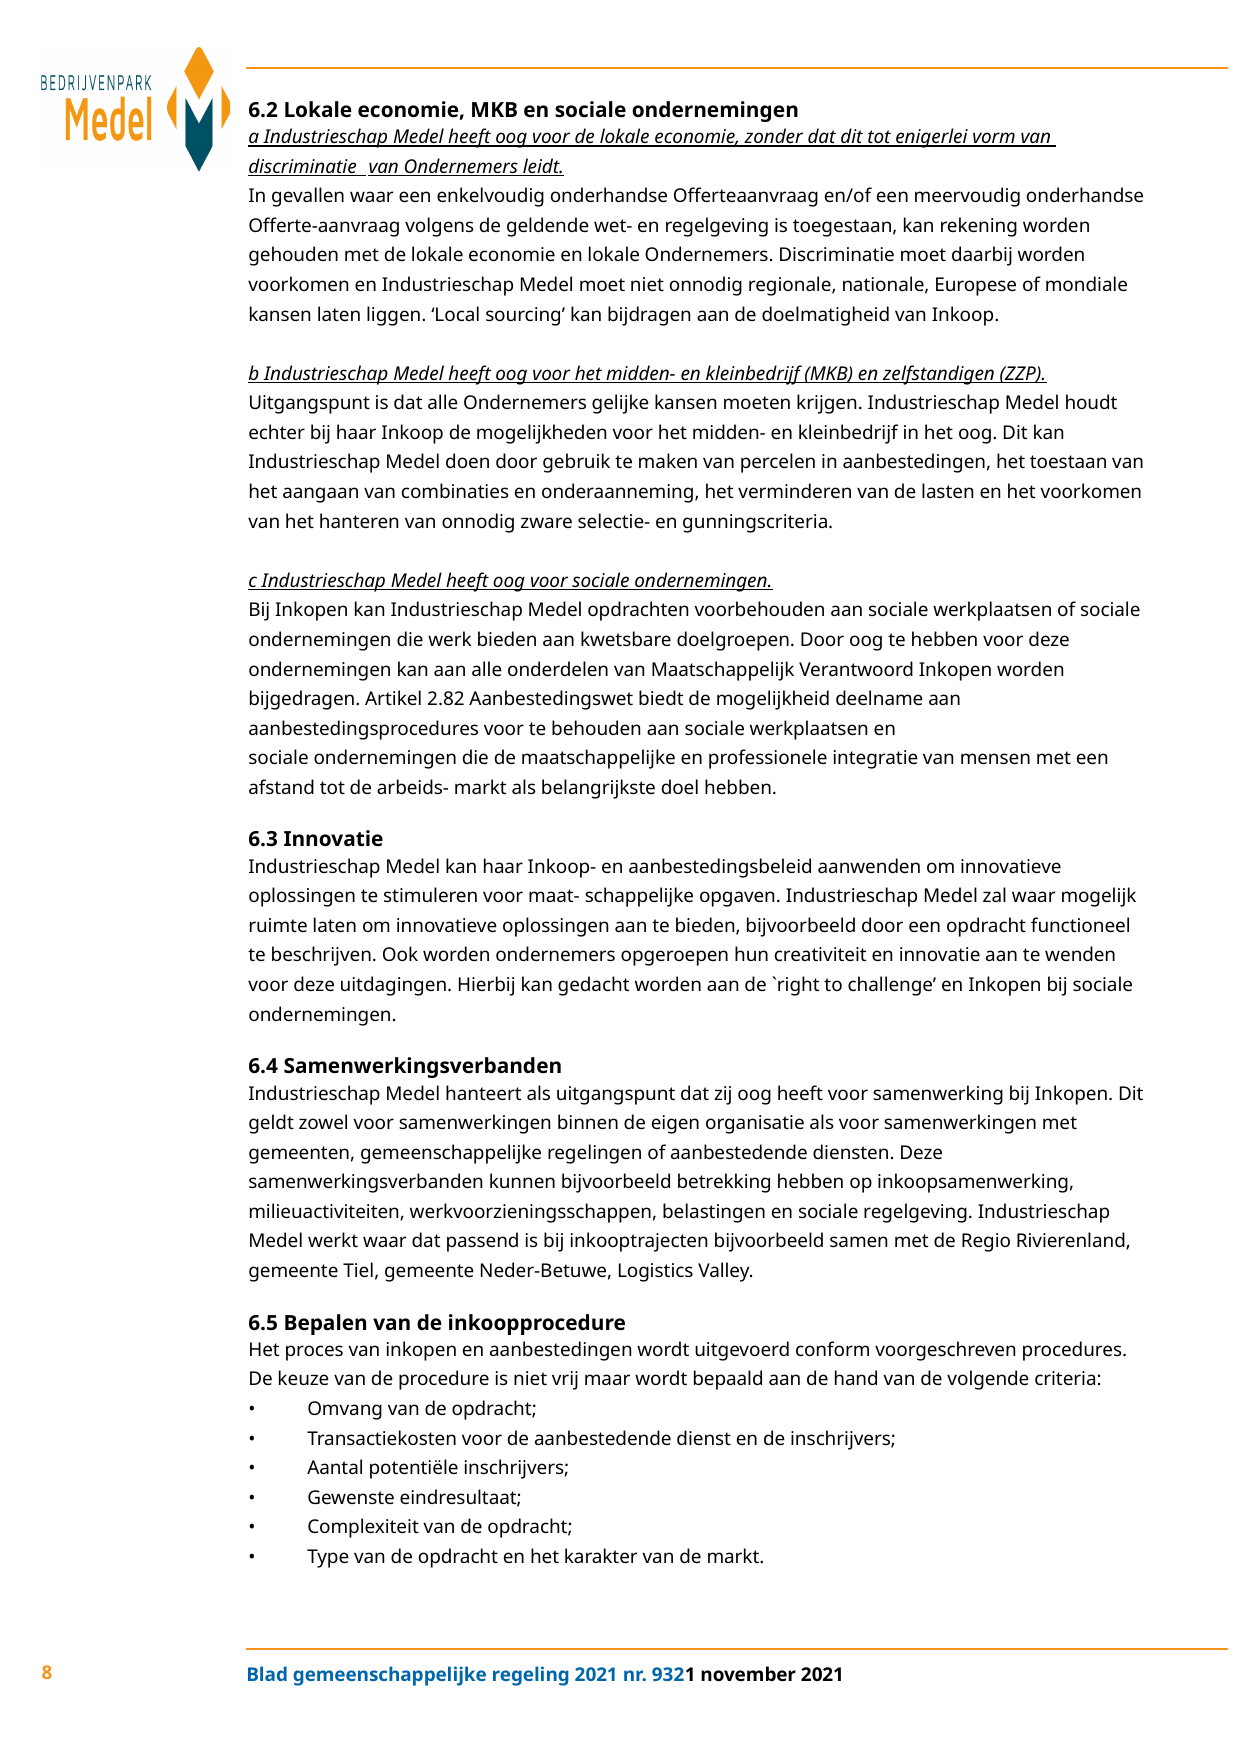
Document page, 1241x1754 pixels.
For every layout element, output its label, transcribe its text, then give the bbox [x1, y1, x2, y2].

list Aantal potentiële inschrijvers; [248, 1454, 1152, 1480]
text Bij Inkopen kan Industrieschap Medel opdrachten voorbehouden aan sociale werkplaatsen of sociale ondernemingen die werk bieden aan kwetsbare doelgroepen. Door oog te hebben voor deze ondernemingen kan aan alle onderdelen van Maatschappelijk Verantwoord Inkopen worden bijgedragen. Artikel 2.82 Aanbestedingswet biedt de mogelijkheid deelname aan aanbestedingsprocedures voor te behouden aan sociale werkplaatsen en [248, 597, 1152, 741]
text Uitgangspunt is dat alle Ondernemers gelijke kansen moeten krijgen. Industrieschap Medel houdt echter bij haar Inkoop de mogelijkheden voor het midden- en kleinbedrijf in het oog. Dit kan Industrieschap Medel doen door gebruik te maken van percelen in aanbestedingen, het toestaan van het aangaan van combinaties en onderaanneming, het verminderen van de lasten en het voorkomen van het hanteren van onnodig zware selectie- en gunningscriteria. [248, 389, 1152, 533]
list Complexiteit van de opdracht; [248, 1513, 1152, 1539]
list Gewenste eindresultaat; [248, 1484, 1152, 1510]
text 6.2 Lokale economie, MKB en sociale ondernemingen [248, 95, 1152, 123]
text In gevallen waar een enkelvoudig onderhandse Offerteaanvraag en/of een meervoudig onderhandse Offerte-aanvraag volgens de geldende wet- en regelgeving is toegestaan, kan rekening worden gehouden met de lokale economie en lokale Ondernemers. Discriminatie moet daarbij worden voorkomen en Industrieschap Medel moet niet onnodig regionale, nationale, Europese of mondiale kansen laten liggen. ‘Local sourcing’ kan bijdragen aan de doelmatigheid van Inkoop. [248, 182, 1152, 326]
text 6.3 Innovatie [248, 824, 1152, 853]
list Transactiekosten voor de aanbestedende dienst en de inschrijvers; [248, 1425, 1152, 1451]
list Type van de opdracht en het karakter van de markt. [248, 1543, 1152, 1569]
list Omvang van de opdracht; [248, 1395, 1152, 1421]
text b Industrieschap Medel heeft oog voor het midden- en kleinbedrijf (MKB) en zelfstandigen (ZZP). [248, 360, 1152, 386]
text Industrieschap Medel hanteert als uitgangspunt dat zij oog heeft voor samenwerking bij Inkopen. Dit geldt zowel voor samenwerkingen binnen de eigen organisatie als voor samenwerkingen met gemeenten, gemeenschappelijke regelingen of aanbestedende diensten. Deze samenwerkingsverbanden kunnen bijvoorbeeld betrekking hebben op inkoopsamenwerking, milieuactiviteiten, werkvoorzieningsschappen, belastingen en sociale regelgeving. Industrieschap Medel werkt waar dat passend is bij inkooptrajecten bijvoorbeeld samen met de Regio Rivierenland, gemeente Tiel, gemeente Neder-Betuwe, Logistics Valley. [248, 1080, 1152, 1283]
text sociale ondernemingen die de maatschappelijke en professionele integratie van mensen met een afstand tot de arbeids- markt als belangrijkste doel hebben. [248, 744, 1152, 800]
text 6.5 Bepalen van de inkoopprocedure [248, 1308, 1152, 1336]
picture [41, 47, 231, 172]
text a Industrieschap Medel heeft oog voor de lokale economie, zonder dat dit tot enigerlei vorm van discriminatie van Ondernemers leidt. [248, 123, 1152, 178]
text Industrieschap Medel kan haar Inkoop- en aanbestedingsbeleid aanwenden om innovatieve oplossingen te stimuleren voor maat- schappelijke opgaven. Industrieschap Medel zal waar mogelijk ruimte laten om innovatieve oplossingen aan te bieden, bijvoorbeeld door een opdracht functioneel te beschrijven. Ook worden ondernemers opgeroepen hun creativiteit en innovatie aan te wenden voor deze uitdagingen. Hierbij kan gedacht worden aan de `right to challenge’ en Inkopen bij sociale ondernemingen. [248, 853, 1152, 1027]
text Het proces van inkopen en aanbestedingen wordt uitgevoerd conform voorgeschreven procedures. De keuze van de procedure is niet vrij maar wordt bepaald aan de hand van de volgende criteria: [248, 1336, 1152, 1391]
text c Industrieschap Medel heeft oog voor sociale ondernemingen. [248, 567, 1152, 593]
text 6.4 Samenwerkingsverbanden [248, 1051, 1152, 1080]
